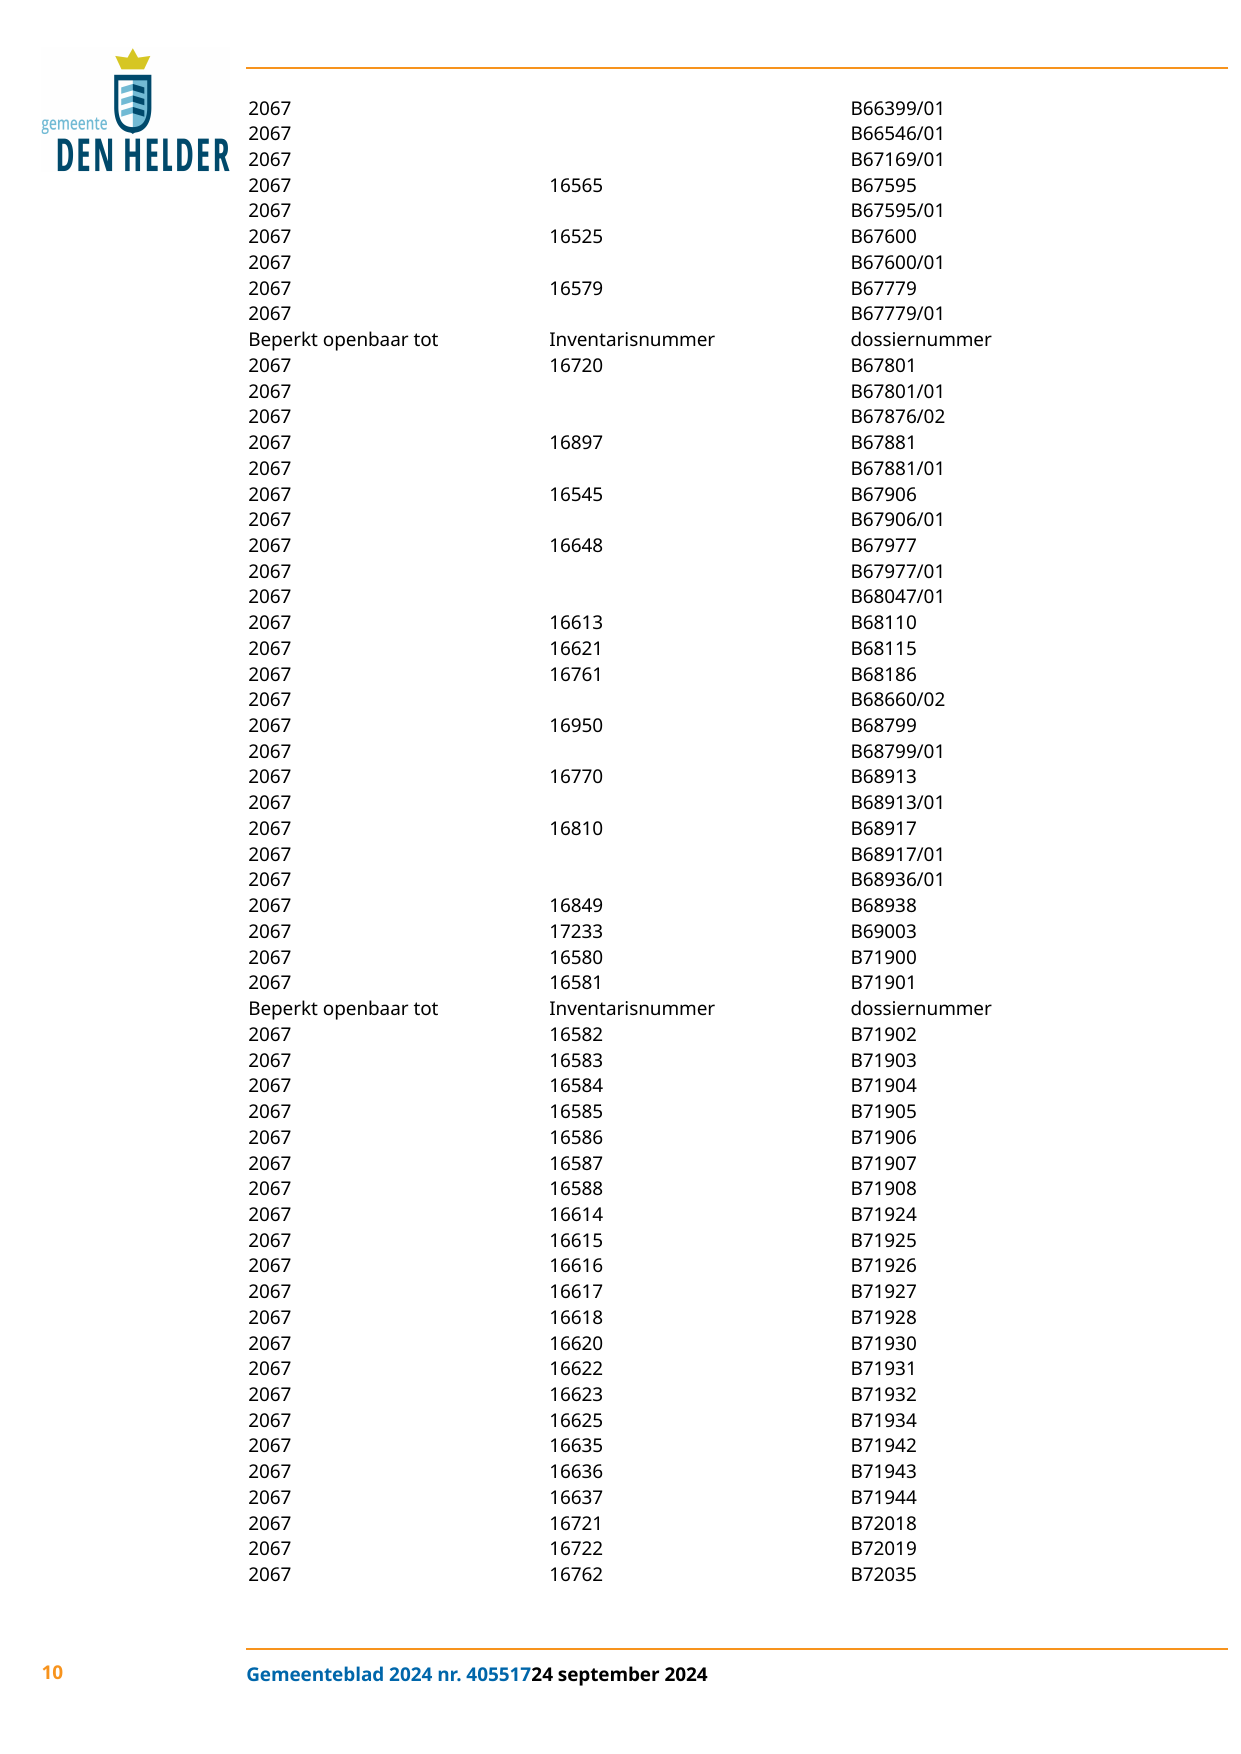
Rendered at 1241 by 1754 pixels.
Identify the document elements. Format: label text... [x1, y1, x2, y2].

table_cell B71907 [850, 1150, 1152, 1175]
table_cell B68917/01 [850, 841, 1152, 867]
table_cell 16648 [549, 532, 850, 558]
table_cell B68047/01 [850, 584, 1152, 609]
table_cell [549, 121, 850, 146]
table_cell 2067 [248, 1201, 549, 1227]
table_cell 16810 [549, 815, 850, 841]
table_cell B71900 [850, 944, 1152, 969]
table_cell 16613 [549, 609, 850, 635]
table_cell 2067 [248, 404, 549, 429]
table_cell 16585 [549, 1098, 850, 1124]
table_cell 16582 [549, 1021, 850, 1047]
table_cell B68913 [850, 764, 1152, 789]
table_cell 2067 [248, 918, 549, 944]
picture [41, 47, 231, 172]
table_cell 2067 [248, 1510, 549, 1536]
table_cell 16614 [549, 1201, 850, 1227]
table_cell 2067 [248, 1150, 549, 1175]
table_cell 16637 [549, 1484, 850, 1510]
table_cell [549, 687, 850, 712]
table_cell B71902 [850, 1021, 1152, 1047]
table_cell B67876/02 [850, 404, 1152, 429]
table_cell 2067 [248, 172, 549, 198]
table_cell B72019 [850, 1536, 1152, 1561]
table_cell 2067 [248, 275, 549, 301]
table_cell 2067 [248, 738, 549, 764]
table_cell B71927 [850, 1278, 1152, 1304]
table_cell 16720 [549, 352, 850, 378]
table_cell 16545 [549, 481, 850, 506]
table_cell [549, 558, 850, 584]
table_cell B67801 [850, 352, 1152, 378]
table_cell B71905 [850, 1098, 1152, 1124]
table_cell 2067 [248, 1073, 549, 1098]
table_cell Beperkt openbaar tot [248, 995, 549, 1021]
table_cell 2067 [248, 790, 549, 815]
table_cell 16580 [549, 944, 850, 969]
table_cell 2067 [248, 661, 549, 687]
table_cell 2067 [248, 1175, 549, 1201]
table_cell 2067 [248, 1278, 549, 1304]
table_cell [549, 378, 850, 403]
table_cell 2067 [248, 301, 549, 326]
table_cell 16586 [549, 1124, 850, 1150]
table_cell B67881/01 [850, 455, 1152, 481]
table_cell 2067 [248, 481, 549, 506]
table_cell [549, 95, 850, 121]
table_cell B67600 [850, 224, 1152, 249]
table_cell B67600/01 [850, 249, 1152, 275]
table_cell B69003 [850, 918, 1152, 944]
table_cell 16525 [549, 224, 850, 249]
table_cell 16618 [549, 1304, 850, 1330]
table_cell 2067 [248, 1536, 549, 1561]
table_cell B71928 [850, 1304, 1152, 1330]
table_cell 2067 [248, 584, 549, 609]
table_cell 16588 [549, 1175, 850, 1201]
table_cell 16721 [549, 1510, 850, 1536]
table_cell B71943 [850, 1459, 1152, 1484]
table_cell 2067 [248, 1330, 549, 1356]
table_cell [549, 404, 850, 429]
table_cell B67779 [850, 275, 1152, 301]
table_cell B66546/01 [850, 121, 1152, 146]
table_cell 16587 [549, 1150, 850, 1175]
table_cell Inventarisnummer [549, 326, 850, 352]
table_cell 2067 [248, 1047, 549, 1072]
table_cell 2067 [248, 1433, 549, 1458]
table_cell B68110 [850, 609, 1152, 635]
table_cell 16581 [549, 970, 850, 995]
table_cell 2067 [248, 841, 549, 867]
table_cell 16622 [549, 1356, 850, 1381]
table_cell 16583 [549, 1047, 850, 1072]
picture [63, 144, 68, 165]
table_cell [549, 198, 850, 223]
table_cell 2067 [248, 1381, 549, 1407]
table_cell [549, 146, 850, 172]
table_cell 2067 [248, 1021, 549, 1047]
table_cell 16623 [549, 1381, 850, 1407]
table_cell [549, 249, 850, 275]
table_cell 2067 [248, 1561, 549, 1587]
table_cell B68660/02 [850, 687, 1152, 712]
table_cell 2067 [248, 764, 549, 789]
table_cell 2067 [248, 1124, 549, 1150]
table_cell 2067 [248, 1484, 549, 1510]
table_cell 2067 [248, 970, 549, 995]
table_cell B68799 [850, 712, 1152, 738]
table_cell 16849 [549, 893, 850, 918]
table_cell B71903 [850, 1047, 1152, 1072]
table_cell 2067 [248, 712, 549, 738]
table_cell [549, 867, 850, 892]
table_cell [549, 584, 850, 609]
table_cell B71942 [850, 1433, 1152, 1458]
table_cell 16565 [549, 172, 850, 198]
table_cell B72018 [850, 1510, 1152, 1536]
table_cell B71930 [850, 1330, 1152, 1356]
table_cell B67906 [850, 481, 1152, 506]
table_cell [549, 841, 850, 867]
table_cell 2067 [248, 1407, 549, 1433]
table_cell 2067 [248, 815, 549, 841]
table_cell B68913/01 [850, 790, 1152, 815]
table_cell 17233 [549, 918, 850, 944]
table_cell 16635 [549, 1433, 850, 1458]
table_cell B67595/01 [850, 198, 1152, 223]
table_cell B71908 [850, 1175, 1152, 1201]
table_cell B71925 [850, 1227, 1152, 1253]
table_cell 2067 [248, 95, 549, 121]
table_cell B71926 [850, 1253, 1152, 1278]
table_cell B68115 [850, 635, 1152, 661]
table_cell 2067 [248, 867, 549, 892]
table_cell [549, 738, 850, 764]
table_cell 2067 [248, 455, 549, 481]
table_cell B67779/01 [850, 301, 1152, 326]
table_cell B67881 [850, 429, 1152, 455]
table_cell B71906 [850, 1124, 1152, 1150]
table_cell 2067 [248, 893, 549, 918]
table_cell Beperkt openbaar tot [248, 326, 549, 352]
table_cell 2067 [248, 249, 549, 275]
table_cell 16579 [549, 275, 850, 301]
table_cell B71924 [850, 1201, 1152, 1227]
table_cell B67977 [850, 532, 1152, 558]
table_cell 16950 [549, 712, 850, 738]
table_cell B71934 [850, 1407, 1152, 1433]
table_cell 16761 [549, 661, 850, 687]
table_cell 16897 [549, 429, 850, 455]
table_cell 16615 [549, 1227, 850, 1253]
table_cell B71944 [850, 1484, 1152, 1510]
table_cell 2067 [248, 687, 549, 712]
table_cell 16770 [549, 764, 850, 789]
table_cell 16625 [549, 1407, 850, 1433]
table_cell 2067 [248, 1227, 549, 1253]
table_cell B67801/01 [850, 378, 1152, 403]
table_cell B71904 [850, 1073, 1152, 1098]
table_cell B68917 [850, 815, 1152, 841]
table_cell [549, 790, 850, 815]
table_cell 16584 [549, 1073, 850, 1098]
table_cell 2067 [248, 1253, 549, 1278]
table_cell [549, 301, 850, 326]
table_cell 16722 [549, 1536, 850, 1561]
table_cell 2067 [248, 609, 549, 635]
table_cell B71931 [850, 1356, 1152, 1381]
table_cell 2067 [248, 944, 549, 969]
table_cell 2067 [248, 378, 549, 403]
table_cell 2067 [248, 198, 549, 223]
picture [220, 160, 224, 172]
table_cell B68799/01 [850, 738, 1152, 764]
table_cell 2067 [248, 532, 549, 558]
table_cell 2067 [248, 224, 549, 249]
table_cell B72035 [850, 1561, 1152, 1587]
table_cell 2067 [248, 558, 549, 584]
table_cell B71932 [850, 1381, 1152, 1407]
table_cell 16636 [549, 1459, 850, 1484]
table_cell B67595 [850, 172, 1152, 198]
picture [182, 144, 187, 165]
table_cell 16621 [549, 635, 850, 661]
table_cell B67906/01 [850, 506, 1152, 532]
table_cell dossiernummer [850, 326, 1152, 352]
table_cell B68186 [850, 661, 1152, 687]
table_cell 2067 [248, 1356, 549, 1381]
table_cell 16616 [549, 1253, 850, 1278]
table_cell 2067 [248, 352, 549, 378]
table_cell B67169/01 [850, 146, 1152, 172]
table_cell 16762 [549, 1561, 850, 1587]
table_cell 16620 [549, 1330, 850, 1356]
table_cell 2067 [248, 506, 549, 532]
table_cell B67977/01 [850, 558, 1152, 584]
table_cell dossiernummer [850, 995, 1152, 1021]
table_cell 2067 [248, 635, 549, 661]
table_cell B68938 [850, 893, 1152, 918]
table_cell B71901 [850, 970, 1152, 995]
table_cell 2067 [248, 1098, 549, 1124]
table_cell 2067 [248, 429, 549, 455]
table_cell Inventarisnummer [549, 995, 850, 1021]
table_cell 2067 [248, 121, 549, 146]
table_cell 2067 [248, 1459, 549, 1484]
table_cell [549, 455, 850, 481]
table_cell 2067 [248, 1304, 549, 1330]
table_cell B66399/01 [850, 95, 1152, 121]
picture [100, 154, 106, 172]
picture [130, 157, 135, 172]
table_cell [549, 506, 850, 532]
table_cell 16617 [549, 1278, 850, 1304]
table_cell B68936/01 [850, 867, 1152, 892]
table_cell 2067 [248, 146, 549, 172]
